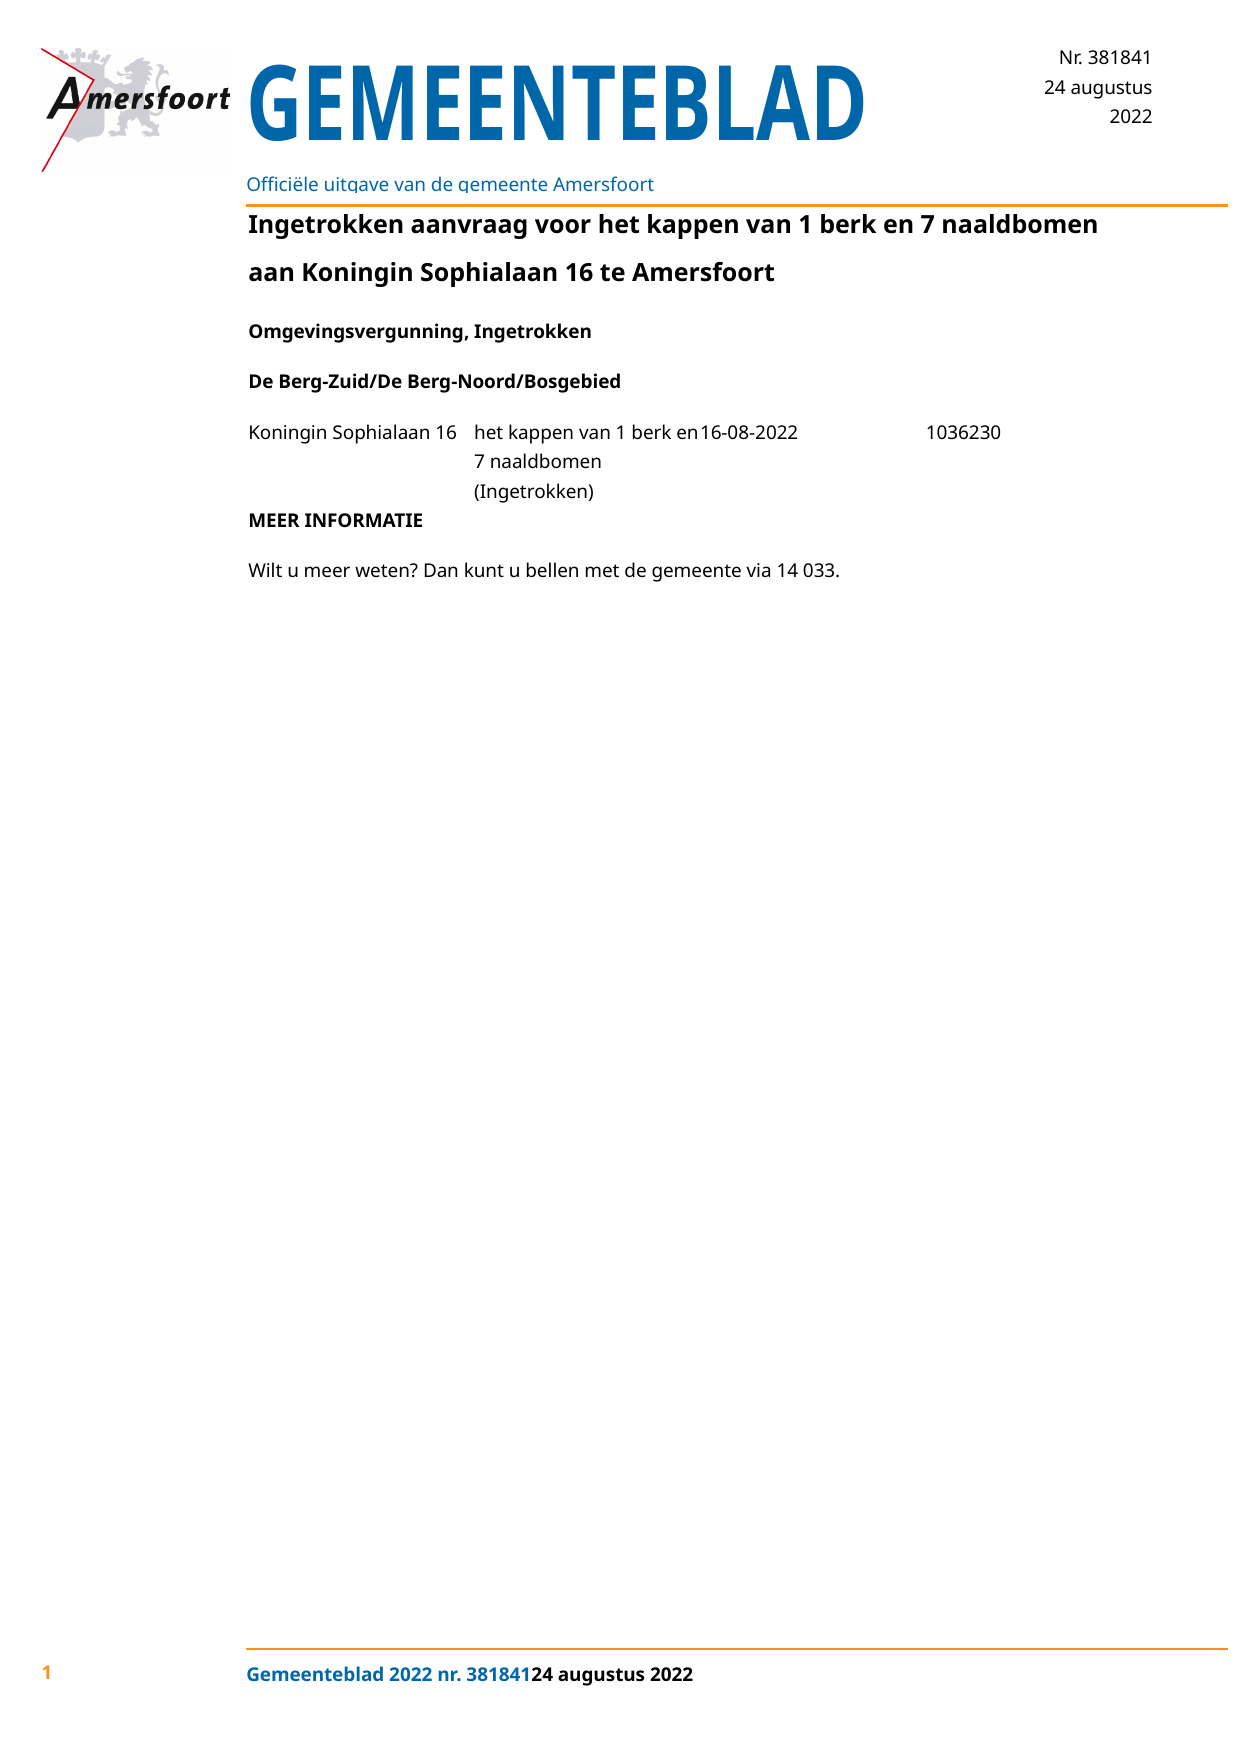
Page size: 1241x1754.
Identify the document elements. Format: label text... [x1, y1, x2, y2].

text MEER INFORMATIE [248, 507, 1152, 533]
text Wilt u meer weten? Dan kunt u bellen met de gemeente via 14 033. [248, 557, 1152, 583]
table_header het kappen van 1 berk en 7 naaldbomen (Ingetrokken) [474, 419, 700, 504]
text Omgevingsvergunning, Ingetrokken [248, 318, 1152, 344]
table_header Koningin Sophialaan 16 [248, 419, 474, 504]
table_header 1036230 [926, 419, 1152, 504]
table_header 16-08-2022 [700, 419, 926, 504]
text Ingetrokken aanvraag voor het kappen van 1 berk en 7 naaldbomen aan Koningin Sophialaan 16 te Amersfoort [248, 207, 1152, 288]
text De Berg-Zuid/De Berg-Noord/Bosgebied [248, 368, 1152, 394]
picture [41, 47, 231, 172]
